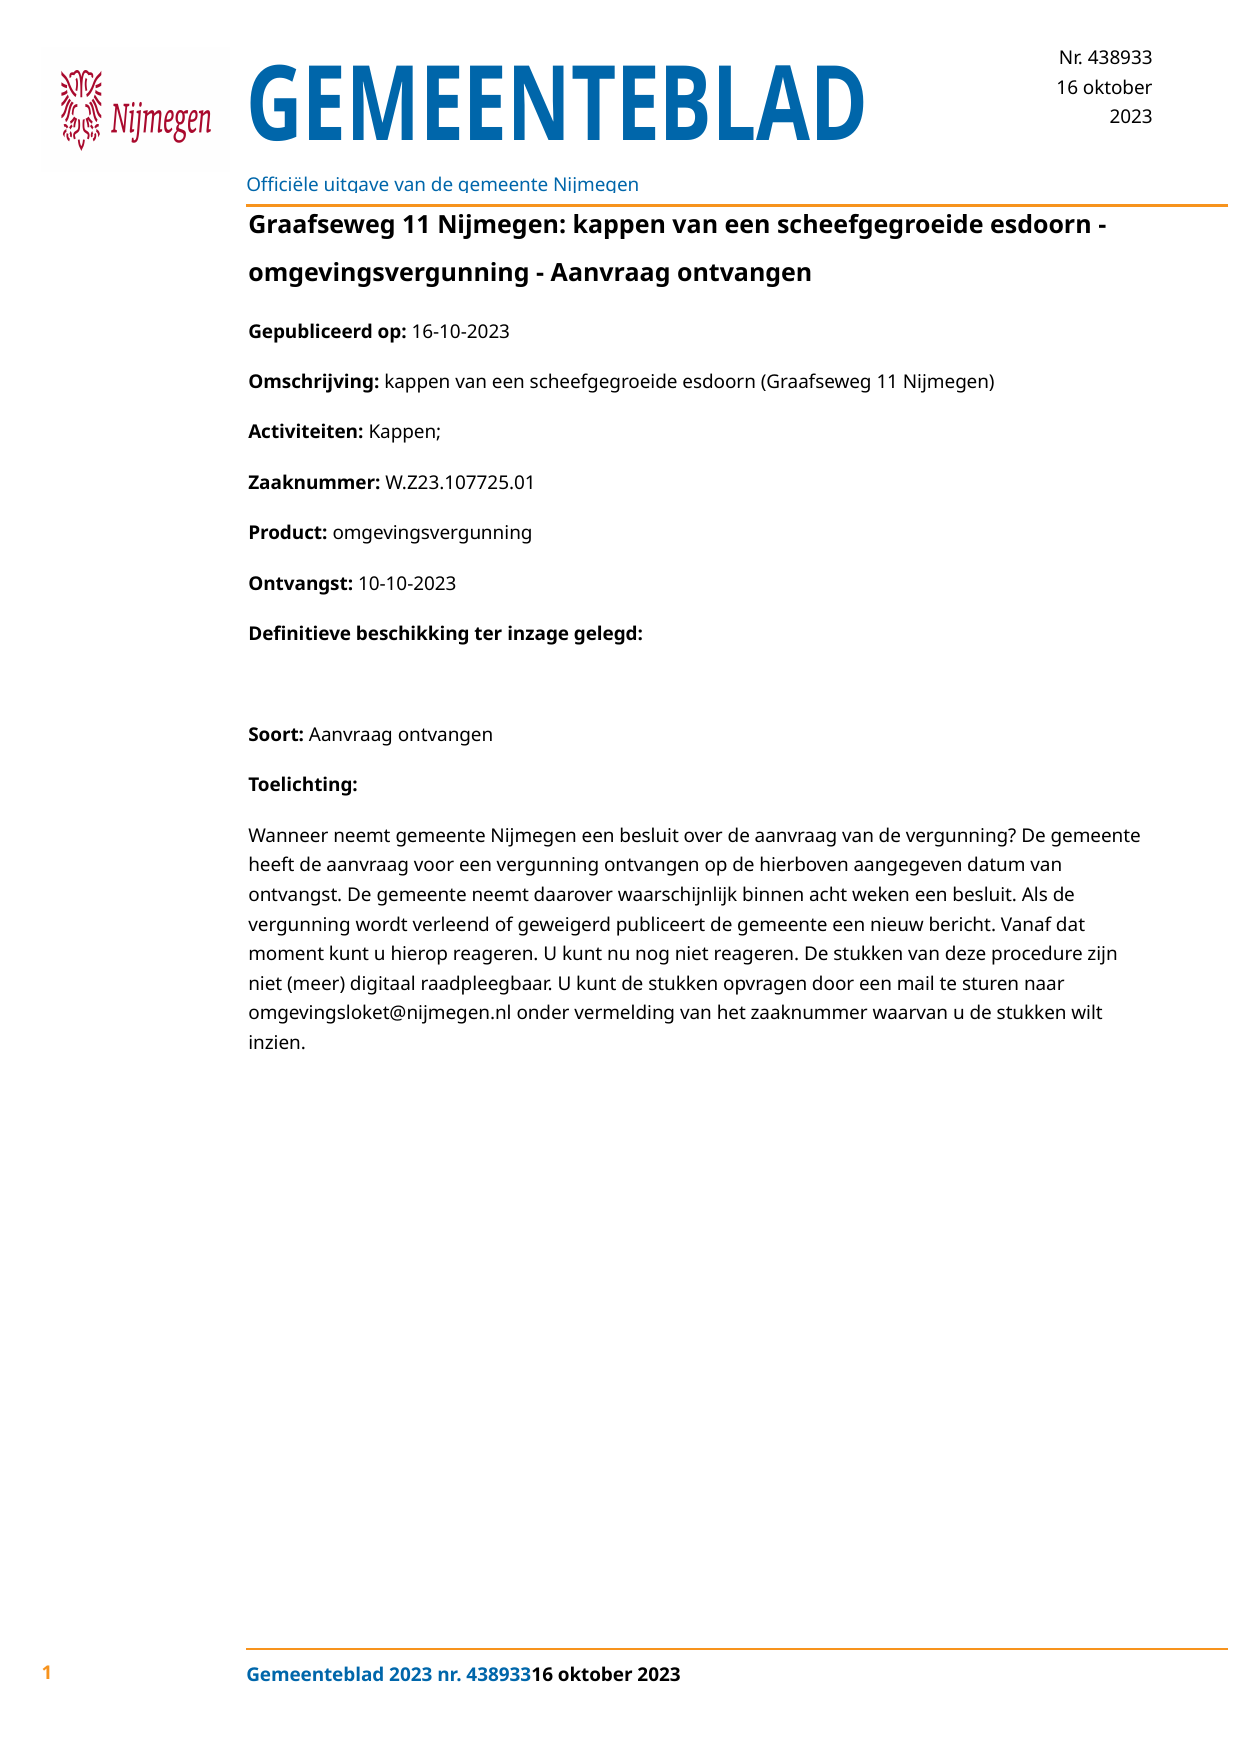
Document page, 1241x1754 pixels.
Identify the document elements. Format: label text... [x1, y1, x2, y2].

picture [41, 47, 231, 172]
text Ontvangst: 10-10-2023 [248, 570, 1152, 596]
text Definitieve beschikking ter inzage gelegd: [248, 620, 1152, 646]
text Soort: Aanvraag ontvangen [248, 721, 1152, 747]
text Omschrijving: kappen van een scheefgegroeide esdoorn (Graafseweg 11 Nijmegen) [248, 368, 1152, 394]
text Graafseweg 11 Nijmegen: kappen van een scheefgegroeide esdoorn - omgevingsvergunning - Aanvraag ontvangen [248, 207, 1152, 288]
text Wanneer neemt gemeente Nijmegen een besluit over de aanvraag van de vergunning? De gemeente heeft de aanvraag voor een vergunning ontvangen op de hierboven aangegeven datum van ontvangst. De gemeente neemt daarover waarschijnlijk binnen acht weken een besluit. Als de vergunning wordt verleend of geweigerd publiceert de gemeente een nieuw bericht. Vanaf dat moment kunt u hierop reageren. U kunt nu nog niet reageren. De stukken van deze procedure zijn niet (meer) digitaal raadpleegbaar. U kunt de stukken opvragen door een mail te sturen naar omgevingsloket@nijmegen.nl onder vermelding van het zaaknummer waarvan u de stukken wilt inzien. [248, 822, 1152, 1055]
text Toelichting: [248, 772, 1152, 797]
text Zaaknummer: W.Z23.107725.01 [248, 469, 1152, 495]
text Activiteiten: Kappen; [248, 419, 1152, 444]
text Gepubliceerd op: 16-10-2023 [248, 318, 1152, 344]
text Product: omgevingsvergunning [248, 519, 1152, 545]
